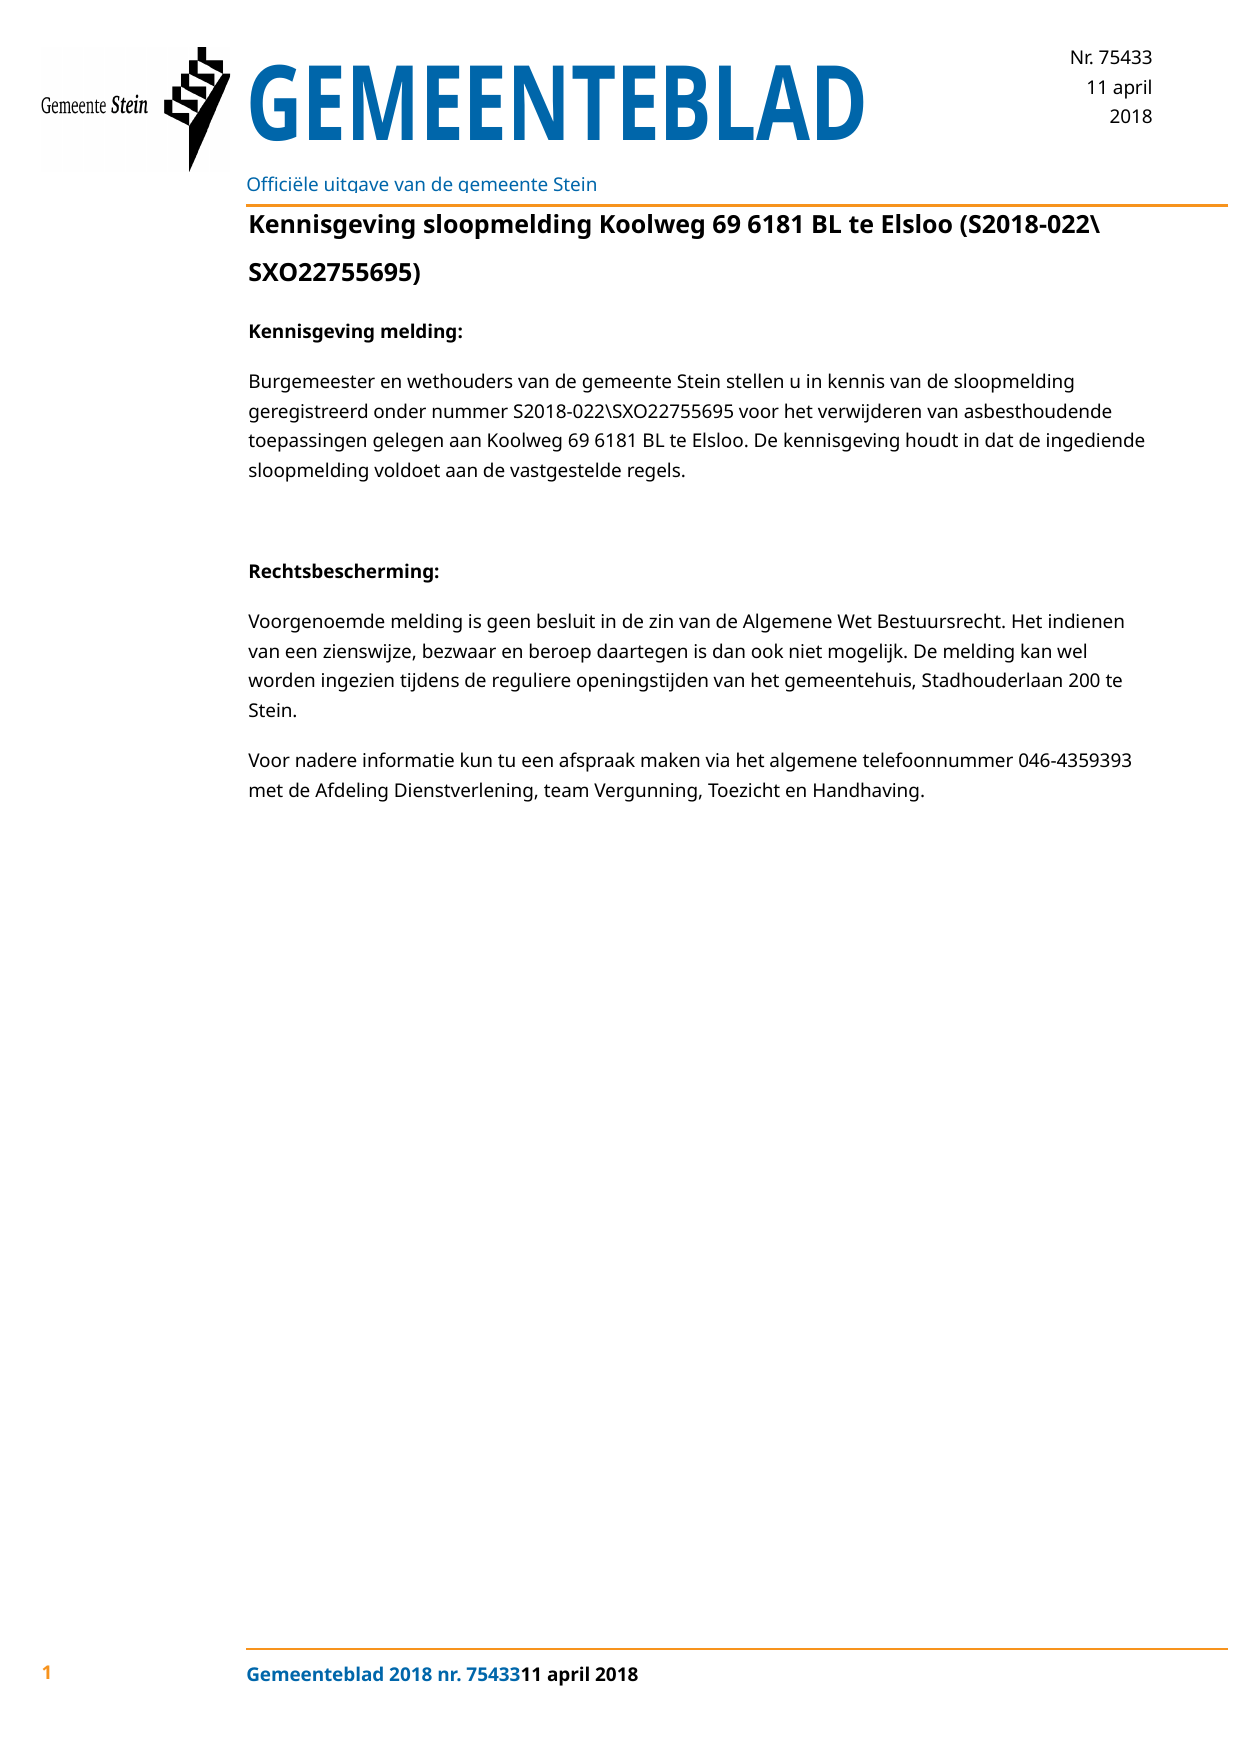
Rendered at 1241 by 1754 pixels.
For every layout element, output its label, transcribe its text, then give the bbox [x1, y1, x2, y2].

text Rechtsbescherming: [248, 558, 1152, 584]
text Kennisgeving sloopmelding Koolweg 69 6181 BL te Elsloo (S2018-022\SXO22755695) [248, 207, 1152, 288]
text Kennisgeving melding: [248, 318, 1152, 344]
text Voorgenoemde melding is geen besluit in de zin van de Algemene Wet Bestuursrecht. Het indienen van een zienswijze, bezwaar en beroep daartegen is dan ook niet mogelijk. De melding kan wel worden ingezien tijdens de reguliere openingstijden van het gemeentehuis, Stadhouderlaan 200 te Stein. [248, 608, 1152, 723]
picture [41, 47, 231, 172]
text Burgemeester en wethouders van de gemeente Stein stellen u in kennis van de sloopmelding geregistreerd onder nummer S2018-022\SXO22755695 voor het verwijderen van asbesthoudende toepassingen gelegen aan Koolweg 69 6181 BL te Elsloo. De kennisgeving houdt in dat de ingediende sloopmelding voldoet aan de vastgestelde regels. [248, 368, 1152, 483]
text Voor nadere informatie kun tu een afspraak maken via het algemene telefoonnummer 046-4359393 met de Afdeling Dienstverlening, team Vergunning, Toezicht en Handhaving. [248, 747, 1152, 803]
